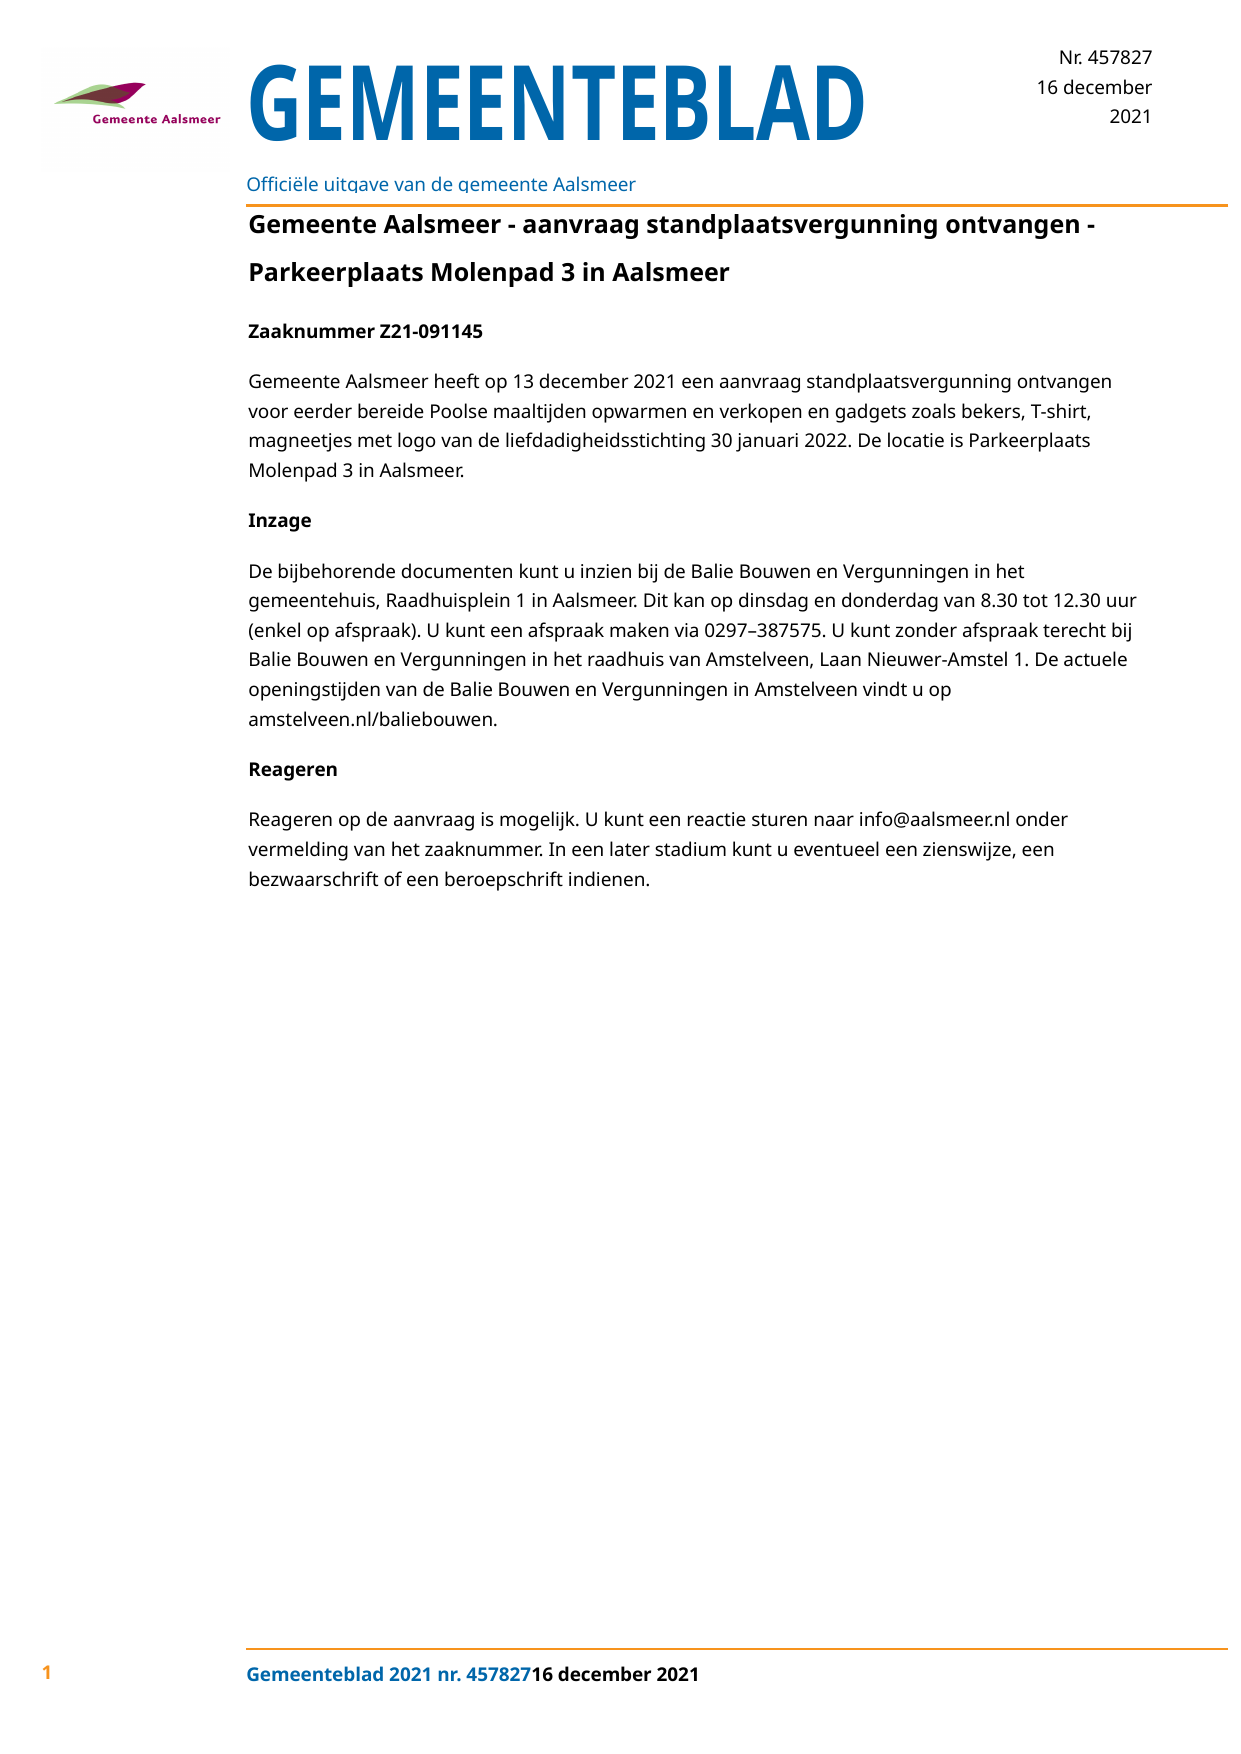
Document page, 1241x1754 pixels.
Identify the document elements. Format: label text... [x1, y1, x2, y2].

text Reageren op de aanvraag is mogelijk. U kunt een reactie sturen naar info@aalsmeer.nl onder vermelding van het zaaknummer. In een later stadium kunt u eventueel een zienswijze, een bezwaarschrift of een beroepschrift indienen. [248, 807, 1152, 892]
text Gemeente Aalsmeer - aanvraag standplaatsvergunning ontvangen - Parkeerplaats Molenpad 3 in Aalsmeer [248, 207, 1152, 288]
text Inzage [248, 507, 1152, 533]
picture [41, 47, 231, 172]
text Reageren [248, 756, 1152, 782]
text Gemeente Aalsmeer heeft op 13 december 2021 een aanvraag standplaatsvergunning ontvangen voor eerder bereide Poolse maaltijden opwarmen en verkopen en gadgets zoals bekers, T-shirt, magneetjes met logo van de liefdadigheidsstichting 30 januari 2022. De locatie is Parkeerplaats Molenpad 3 in Aalsmeer. [248, 368, 1152, 483]
text De bijbehorende documenten kunt u inzien bij de Balie Bouwen en Vergunningen in het gemeentehuis, Raadhuisplein 1 in Aalsmeer. Dit kan op dinsdag en donderdag van 8.30 tot 12.30 uur (enkel op afspraak). U kunt een afspraak maken via 0297–387575. U kunt zonder afspraak terecht bij Balie Bouwen en Vergunningen in het raadhuis van Amstelveen, Laan Nieuwer-Amstel 1. De actuele openingstijden van de Balie Bouwen en Vergunningen in Amstelveen vindt u op amstelveen.nl/baliebouwen. [248, 558, 1152, 732]
text Zaaknummer Z21-091145 [248, 318, 1152, 344]
